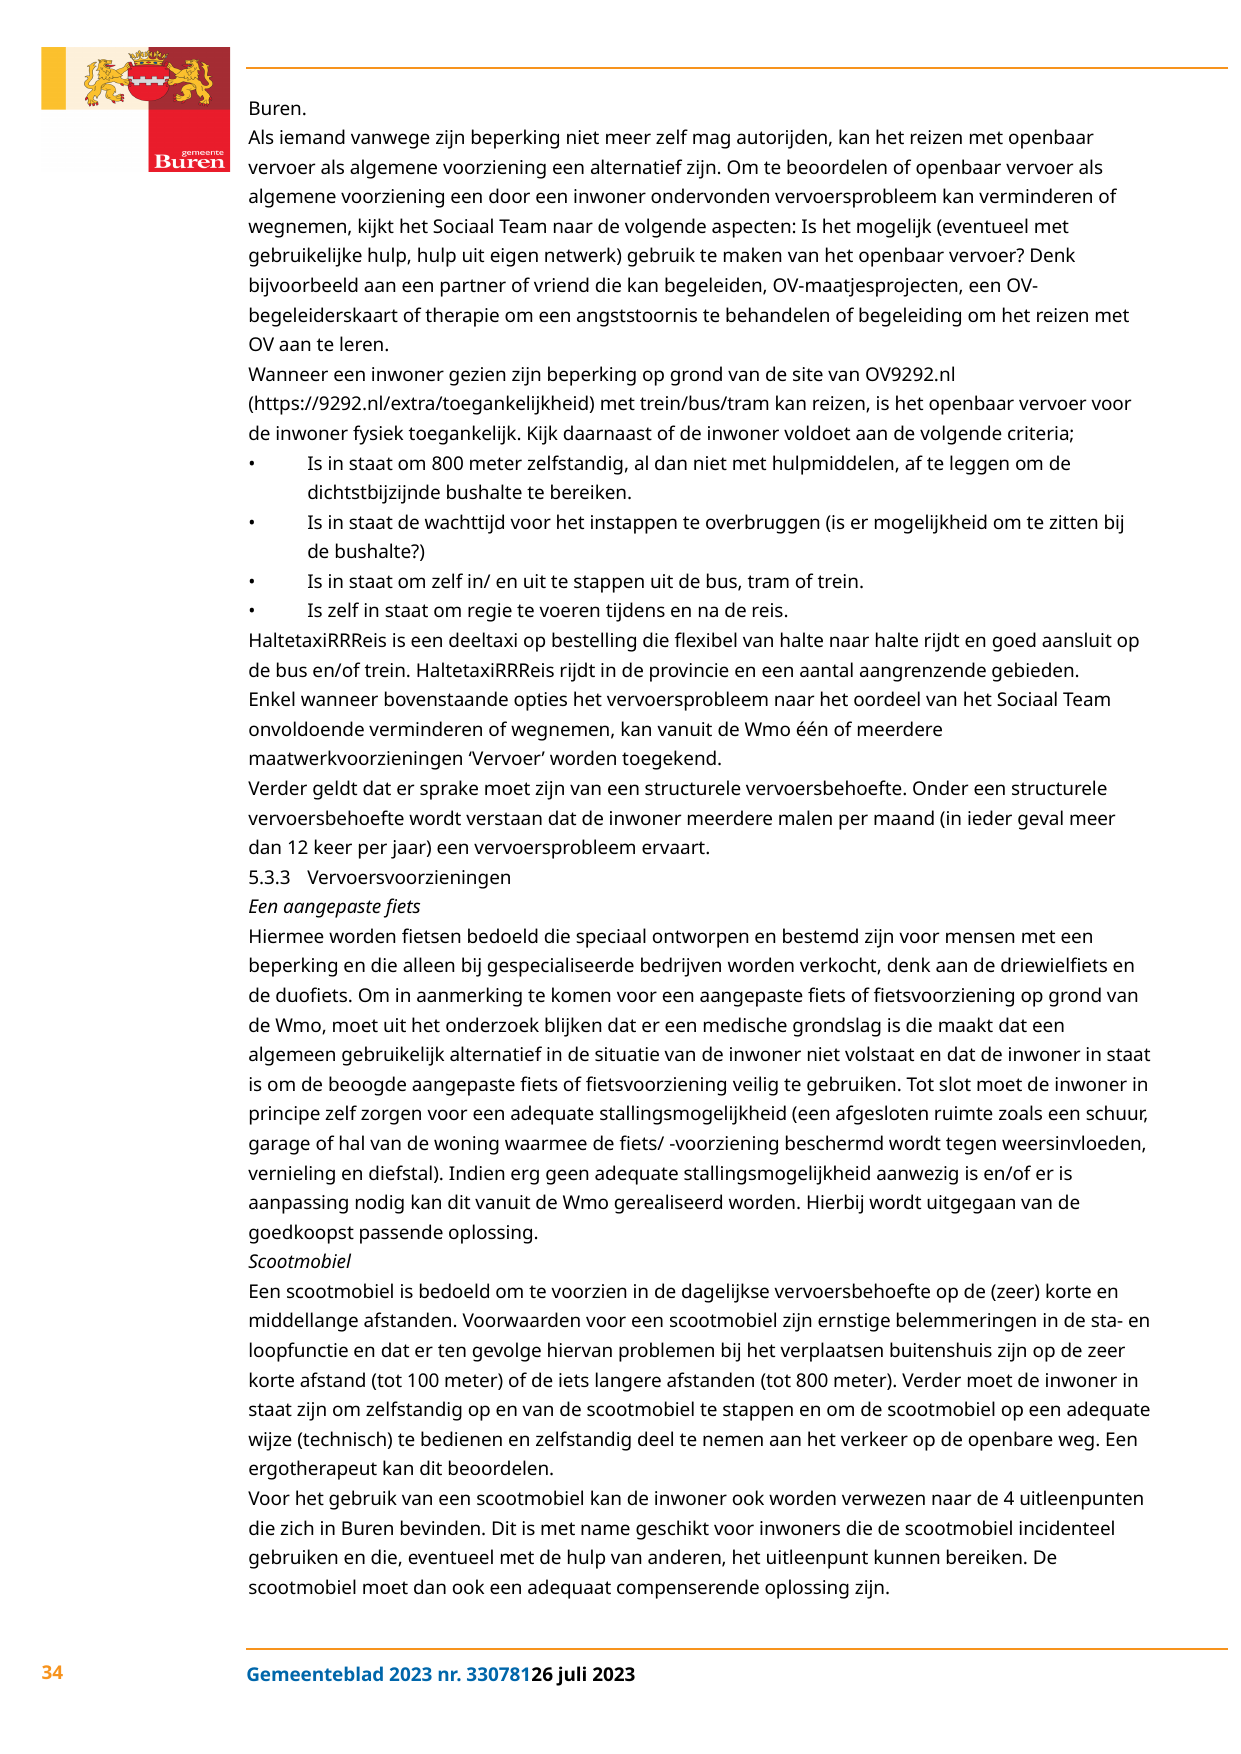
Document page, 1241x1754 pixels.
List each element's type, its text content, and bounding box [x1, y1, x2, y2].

text Verder geldt dat er sprake moet zijn van een structurele vervoersbehoefte. Onder een structurele vervoersbehoefte wordt verstaan dat de inwoner meerdere malen per maand (in ieder geval meer dan 12 keer per jaar) een vervoersprobleem ervaart. [248, 775, 1152, 860]
text Voor het gebruik van een scootmobiel kan de inwoner ook worden verwezen naar de 4 uitleenpunten die zich in Buren bevinden. Dit is met name geschikt voor inwoners die de scootmobiel incidenteel gebruiken en die, eventueel met de hulp van anderen, het uitleenpunt kunnen bereiken. De scootmobiel moet dan ook een adequaat compenserende oplossing zijn. [248, 1485, 1152, 1600]
text Scootmobiel [248, 1248, 1152, 1274]
text Buren. [248, 95, 1152, 121]
text Hiermee worden fietsen bedoeld die speciaal ontworpen en bestemd zijn voor mensen met een beperking en die alleen bij gespecialiseerde bedrijven worden verkocht, denk aan de driewielfiets en de duofiets. Om in aanmerking te komen voor een aangepaste fiets of fietsvoorziening op grond van de Wmo, moet uit het onderzoek blijken dat er een medische grondslag is die maakt dat een algemeen gebruikelijk alternatief in de situatie van de inwoner niet volstaat en dat de inwoner in staat is om de beoogde aangepaste fiets of fietsvoorziening veilig te gebruiken. Tot slot moet de inwoner in principe zelf zorgen voor een adequate stallingsmogelijkheid (een afgesloten ruimte zoals een schuur, garage of hal van de woning waarmee de fiets/ -voorziening beschermd wordt tegen weersinvloeden, vernieling en diefstal). Indien erg geen adequate stallingsmogelijkheid aanwezig is en/of er is aanpassing nodig kan dit vanuit de Wmo gerealiseerd worden. Hierbij wordt uitgegaan van de goedkoopst passende oplossing. [248, 923, 1152, 1245]
text Als iemand vanwege zijn beperking niet meer zelf mag autorijden, kan het reizen met openbaar vervoer als algemene voorziening een alternatief zijn. Om te beoordelen of openbaar vervoer als algemene voorziening een door een inwoner ondervonden vervoersprobleem kan verminderen of wegnemen, kijkt het Sociaal Team naar de volgende aspecten: Is het mogelijk (eventueel met gebruikelijke hulp, hulp uit eigen netwerk) gebruik te maken van het openbaar vervoer? Denk bijvoorbeeld aan een partner of vriend die kan begeleiden, OV-maatjesprojecten, een OV-begeleiderskaart of therapie om een angststoornis te behandelen of begeleiding om het reizen met OV aan te leren. [248, 124, 1152, 357]
list Is in staat om 800 meter zelfstandig, al dan niet met hulpmiddelen, af te leggen om de dichtstbijzijnde bushalte te bereiken. [248, 450, 1152, 505]
list Is in staat om zelf in/ en uit te stappen uit de bus, tram of trein. [248, 568, 1152, 594]
text HaltetaxiRRReis is een deeltaxi op bestelling die flexibel van halte naar halte rijdt en goed aansluit op de bus en/of trein. HaltetaxiRRReis rijdt in de provincie en een aantal aangrenzende gebieden. [248, 627, 1152, 683]
list Is in staat de wachttijd voor het instappen te overbruggen (is er mogelijkheid om te zitten bij de bushalte?) [248, 509, 1152, 564]
text Wanneer een inwoner gezien zijn beperking op grond van de site van OV9292.nl (https://9292.nl/extra/toegankelijkheid) met trein/bus/tram kan reizen, is het openbaar vervoer voor de inwoner fysiek toegankelijk. Kijk daarnaast of de inwoner voldoet aan de volgende criteria; [248, 361, 1152, 446]
text Een aangepaste fiets [248, 893, 1152, 919]
list Is zelf in staat om regie te voeren tijdens en na de reis. [248, 598, 1152, 623]
list Vervoersvoorzieningen [248, 864, 1152, 890]
picture [41, 47, 231, 172]
text Enkel wanneer bovenstaande opties het vervoersprobleem naar het oordeel van het Sociaal Team onvoldoende verminderen of wegnemen, kan vanuit de Wmo één of meerdere maatwerkvoorzieningen ‘Vervoer’ worden toegekend. [248, 686, 1152, 771]
text Een scootmobiel is bedoeld om te voorzien in de dagelijkse vervoersbehoefte op de (zeer) korte en middellange afstanden. Voorwaarden voor een scootmobiel zijn ernstige belemmeringen in de sta- en loopfunctie en dat er ten gevolge hiervan problemen bij het verplaatsen buitenshuis zijn op de zeer korte afstand (tot 100 meter) of de iets langere afstanden (tot 800 meter). Verder moet de inwoner in staat zijn om zelfstandig op en van de scootmobiel te stappen en om de scootmobiel op een adequate wijze (technisch) te bedienen en zelfstandig deel te nemen aan het verkeer op de openbare weg. Een ergotherapeut kan dit beoordelen. [248, 1278, 1152, 1481]
